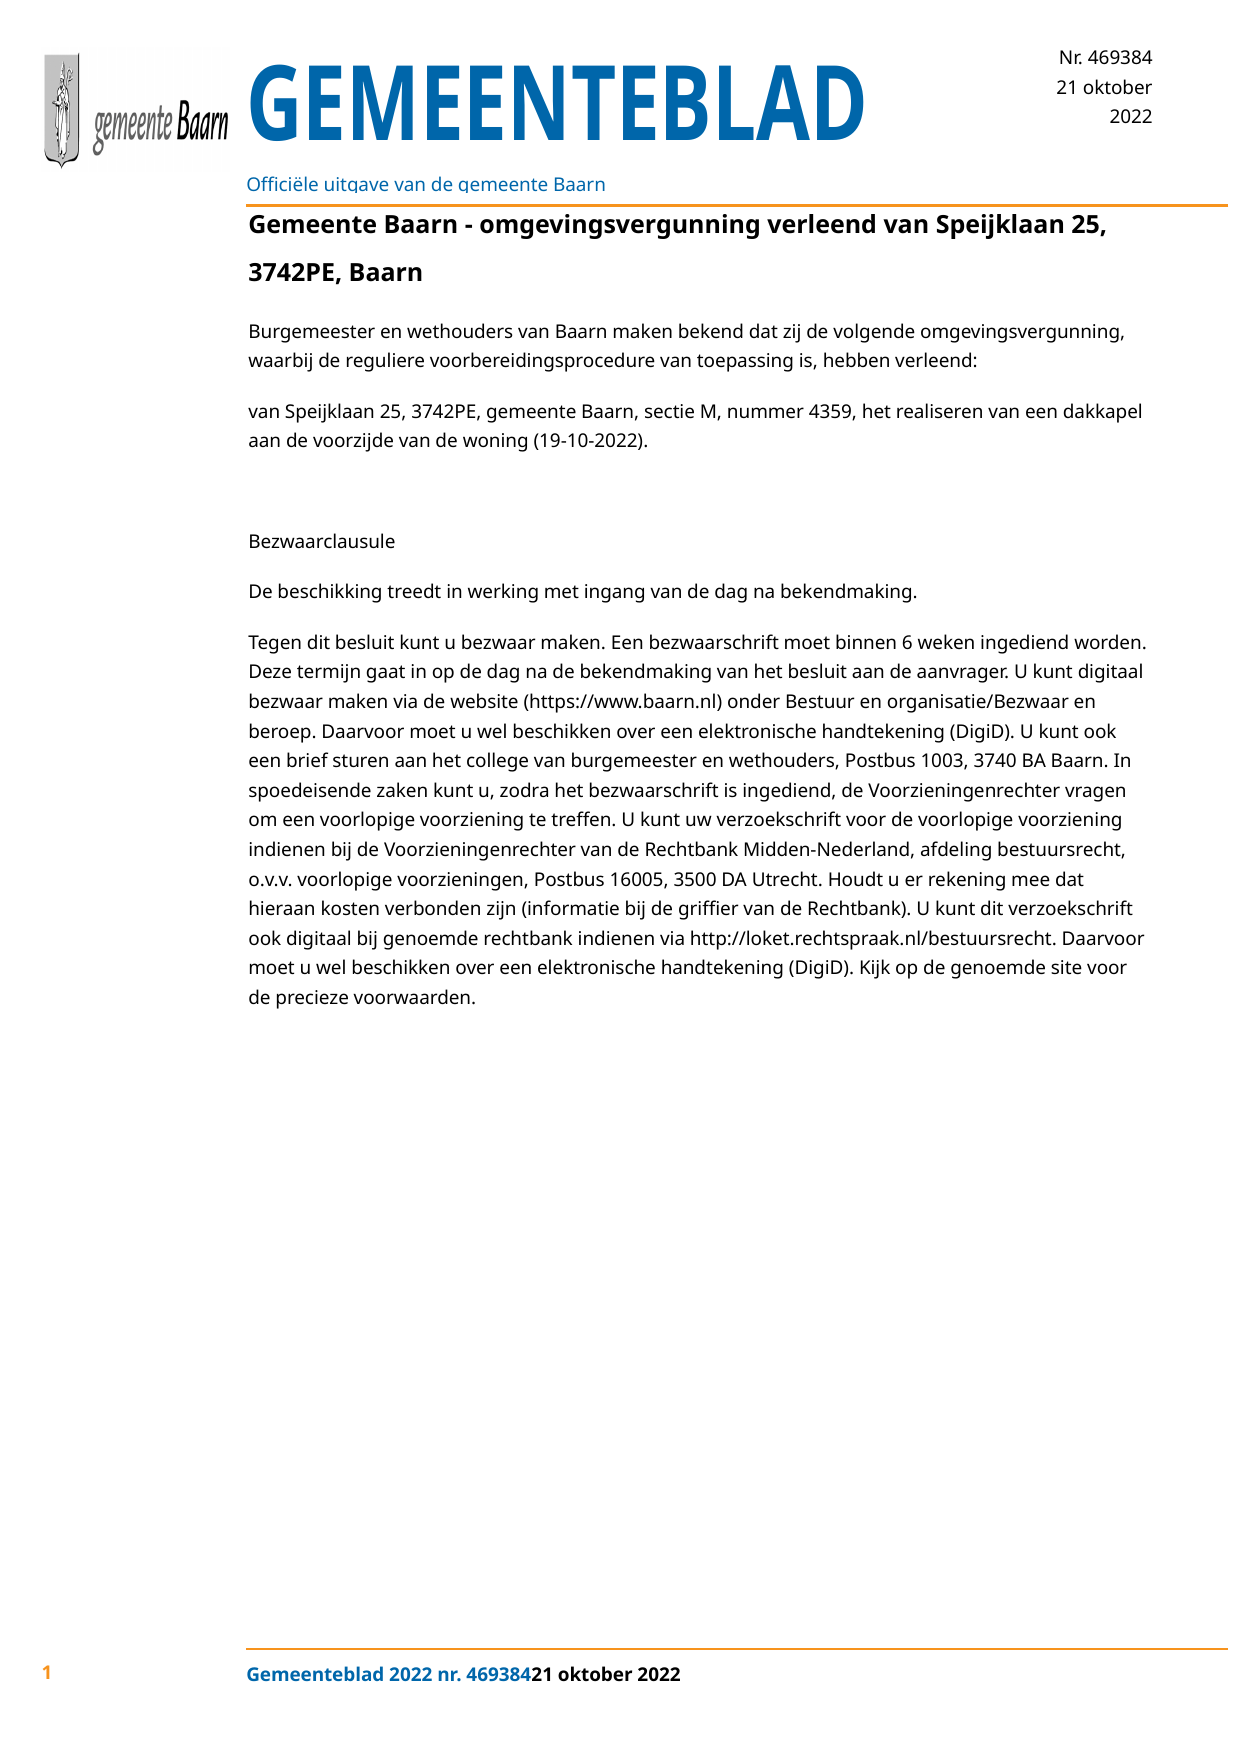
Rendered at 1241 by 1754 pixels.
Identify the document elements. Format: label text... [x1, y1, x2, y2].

text van Speijklaan 25, 3742PE, gemeente Baarn, sectie M, nummer 4359, het realiseren van een dakkapel aan de voorzijde van de woning (19-10-2022). [248, 398, 1152, 453]
text Bezwaarclausule [248, 528, 1152, 554]
text Burgemeester en wethouders van Baarn maken bekend dat zij de volgende omgevingsvergunning, waarbij de reguliere voorbereidingsprocedure van toepassing is, hebben verleend: [248, 318, 1152, 373]
picture [41, 47, 231, 172]
text De beschikking treedt in werking met ingang van de dag na bekendmaking. [248, 579, 1152, 604]
text Gemeente Baarn - omgevingsvergunning verleend van Speijklaan 25, 3742PE, Baarn [248, 207, 1152, 288]
text Tegen dit besluit kunt u bezwaar maken. Een bezwaarschrift moet binnen 6 weken ingediend worden. Deze termijn gaat in op de dag na de bekendmaking van het besluit aan de aanvrager. U kunt digitaal bezwaar maken via de website (https://www.baarn.nl) onder Bestuur en organisatie/Bezwaar en beroep. Daarvoor moet u wel beschikken over een elektronische handtekening (DigiD). U kunt ook een brief sturen aan het college van burgemeester en wethouders, Postbus 1003, 3740 BA Baarn. In spoedeisende zaken kunt u, zodra het bezwaarschrift is ingediend, de Voorzieningenrechter vragen om een voorlopige voorziening te treffen. U kunt uw verzoekschrift voor de voorlopige voorziening indienen bij de Voorzieningenrechter van de Rechtbank Midden-Nederland, afdeling bestuursrecht, o.v.v. voorlopige voorzieningen, Postbus 16005, 3500 DA Utrecht. Houdt u er rekening mee dat hieraan kosten verbonden zijn (informatie bij de griffier van de Rechtbank). U kunt dit verzoekschrift ook digitaal bij genoemde rechtbank indienen via http://loket.rechtspraak.nl/bestuursrecht. Daarvoor moet u wel beschikken over een elektronische handtekening (DigiD). Kijk op de genoemde site voor de precieze voorwaarden. [248, 629, 1152, 1010]
